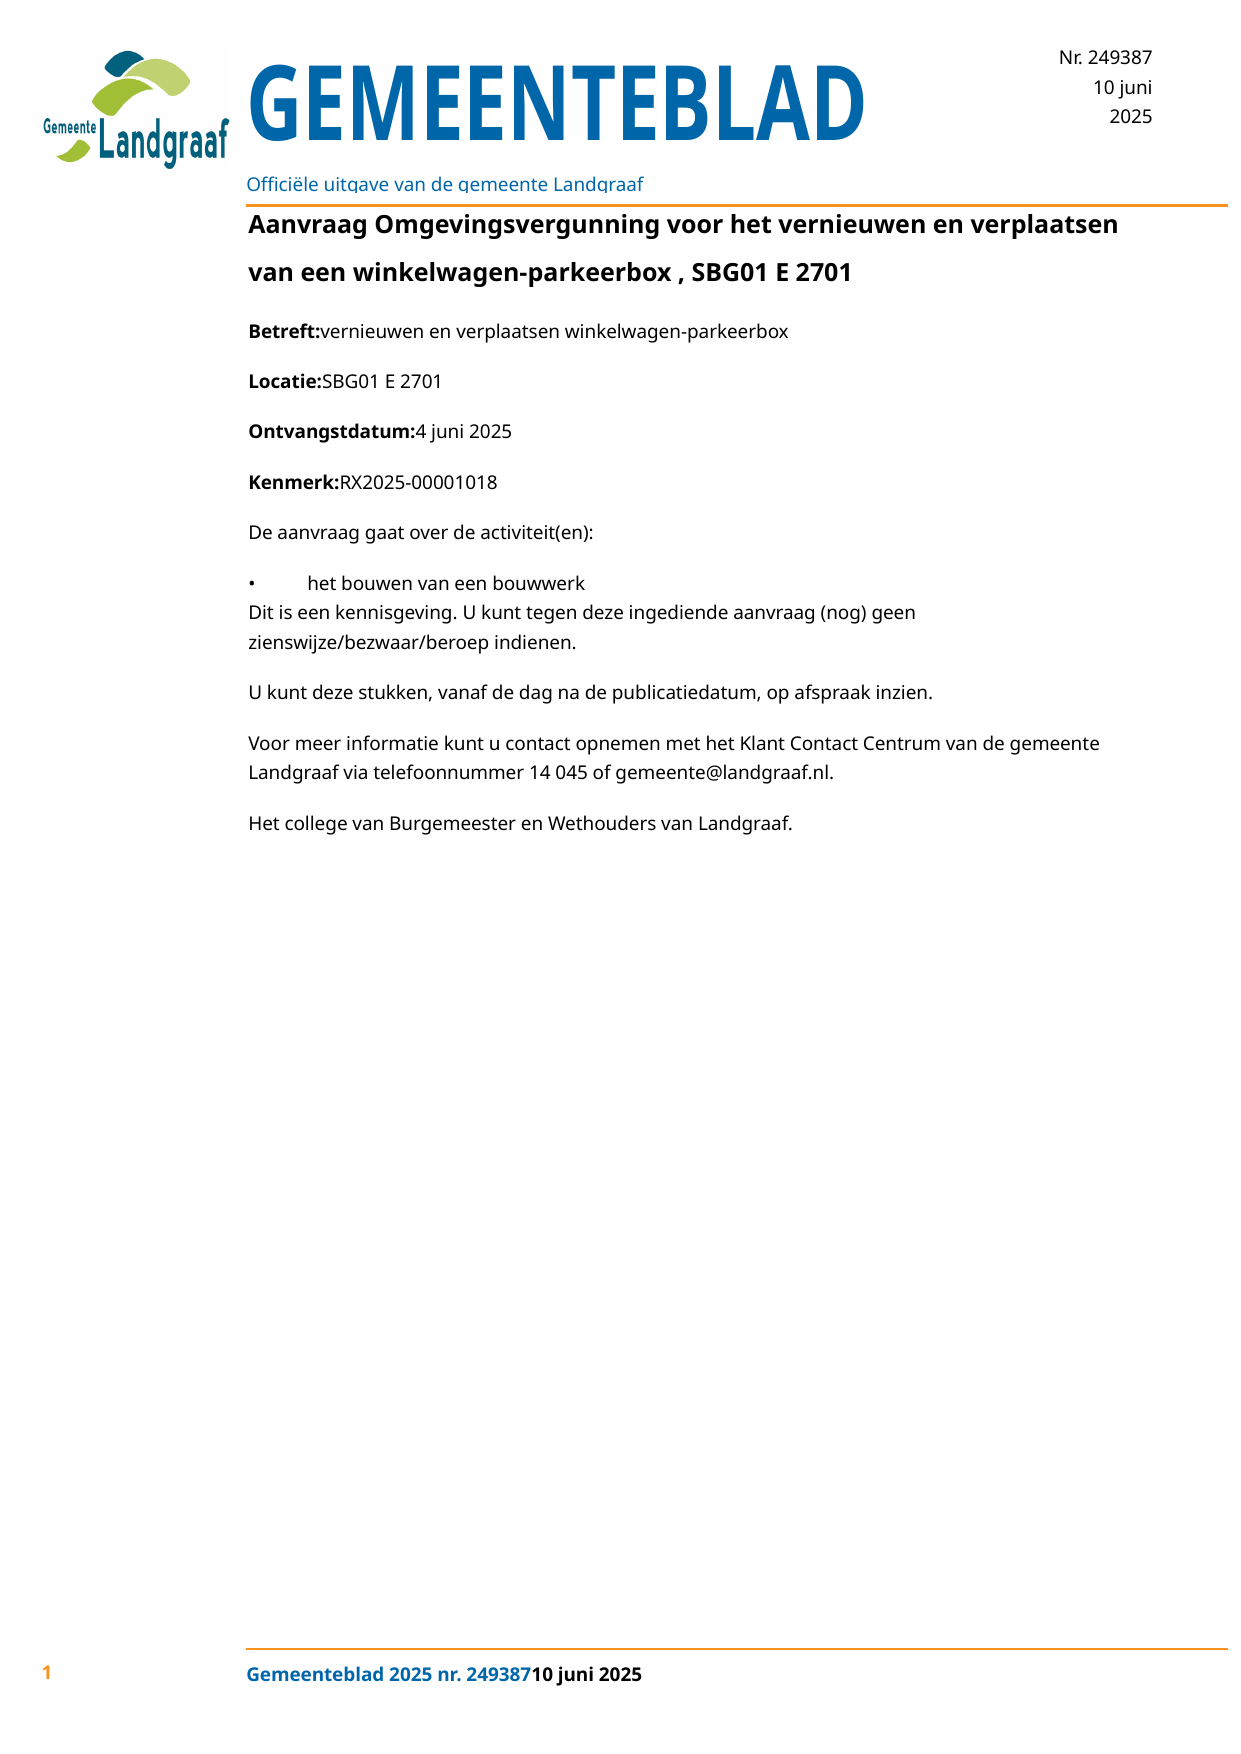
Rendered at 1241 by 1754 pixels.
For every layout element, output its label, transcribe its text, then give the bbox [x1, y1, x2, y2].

text Het college van Burgemeester en Wethouders van Landgraaf. [248, 810, 1152, 836]
text Ontvangstdatum:4 juni 2025 [248, 419, 1152, 444]
list het bouwen van een bouwwerk [248, 570, 1152, 596]
text Dit is een kennisgeving. U kunt tegen deze ingediende aanvraag (nog) geen zienswijze/bezwaar/beroep indienen. [248, 599, 1152, 655]
picture [41, 47, 231, 172]
text Locatie:SBG01 E 2701 [248, 368, 1152, 394]
text Betreft:vernieuwen en verplaatsen winkelwagen-parkeerbox [248, 318, 1152, 344]
text Aanvraag Omgevingsvergunning voor het vernieuwen en verplaatsen van een winkelwagen-parkeerbox , SBG01 E 2701 [248, 207, 1152, 288]
text Kenmerk:RX2025-00001018 [248, 469, 1152, 495]
text U kunt deze stukken, vanaf de dag na de publicatiedatum, op afspraak inzien. [248, 679, 1152, 705]
text De aanvraag gaat over de activiteit(en): [248, 519, 1152, 545]
text Voor meer informatie kunt u contact opnemen met het Klant Contact Centrum van de gemeente Landgraaf via telefoonnummer 14 045 of gemeente@landgraaf.nl. [248, 730, 1152, 785]
